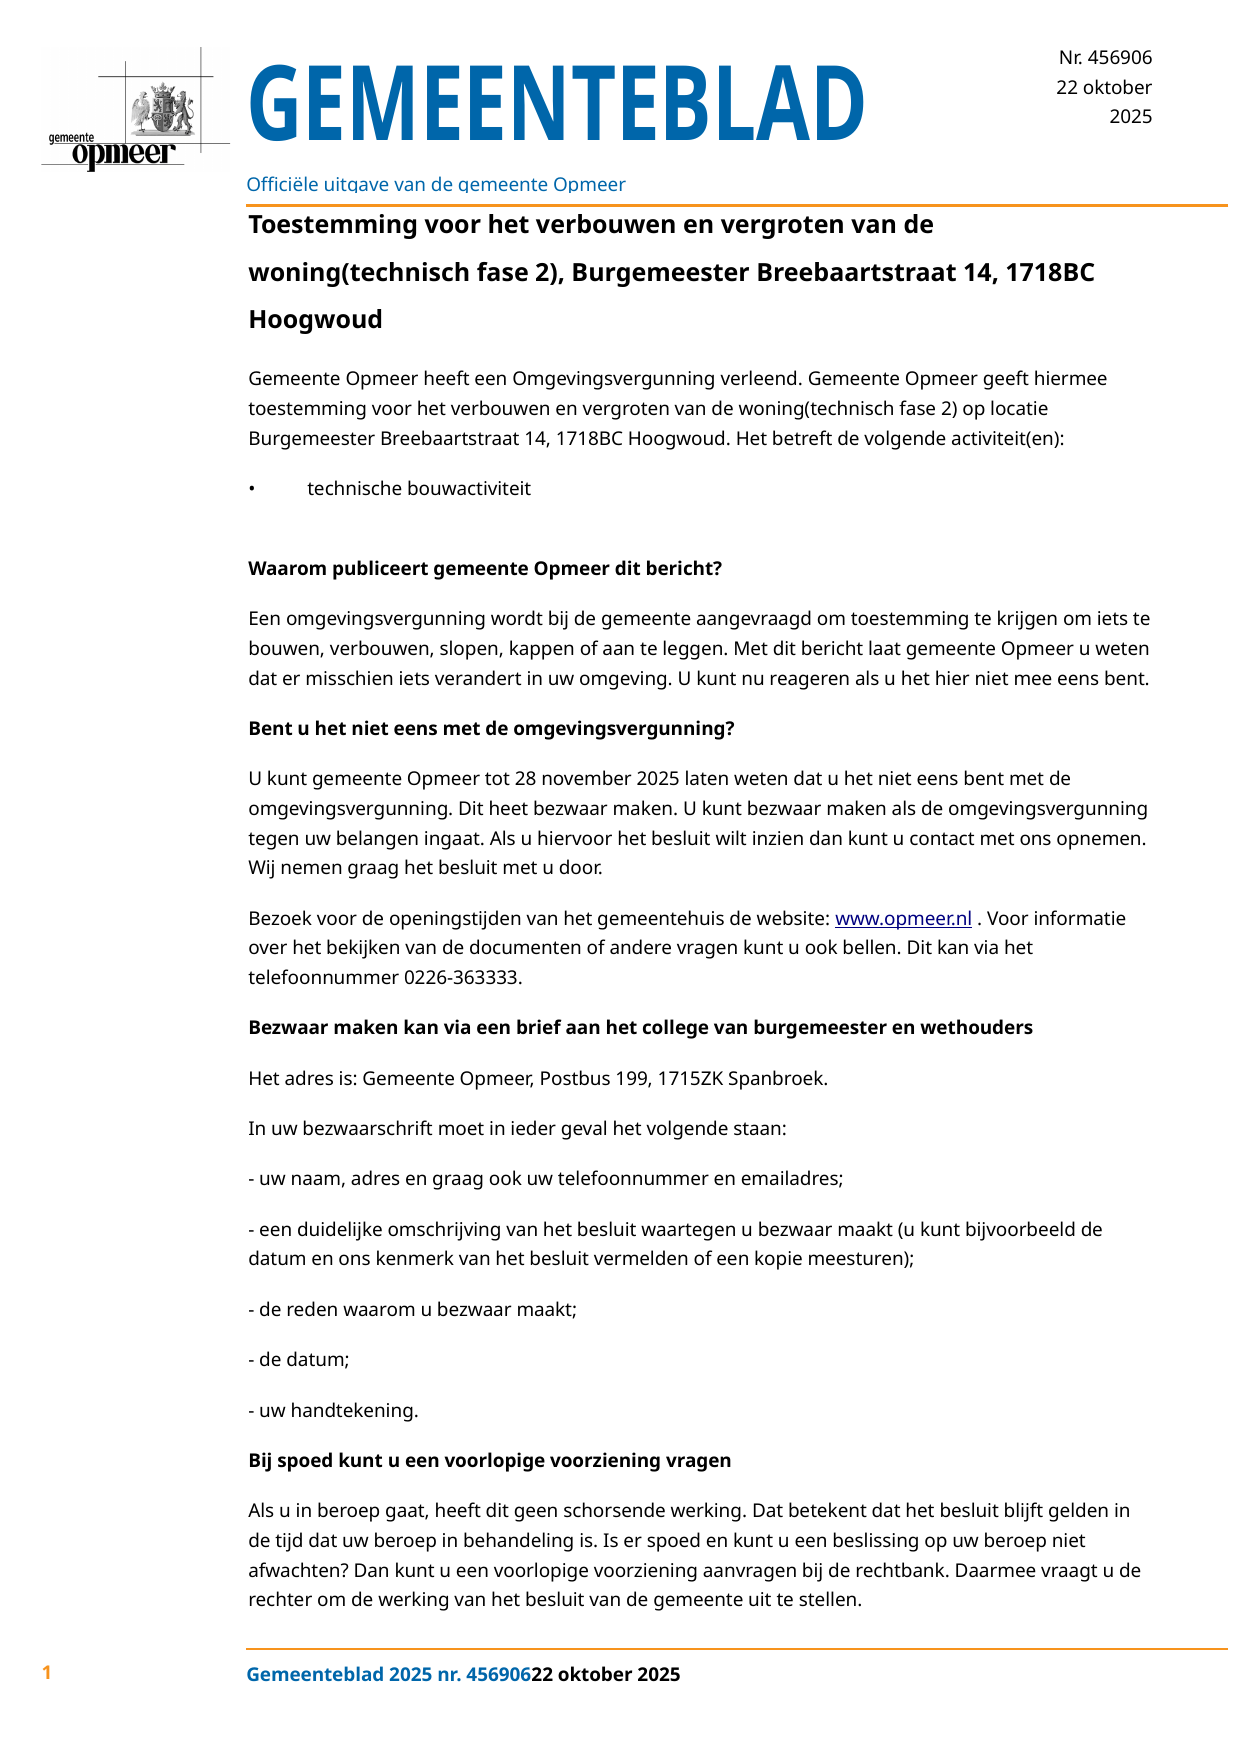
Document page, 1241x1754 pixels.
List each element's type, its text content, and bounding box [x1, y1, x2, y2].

text U kunt gemeente Opmeer tot 28 november 2025 laten weten dat u het niet eens bent met de omgevingsvergunning. Dit heet bezwaar maken. U kunt bezwaar maken als de omgevingsvergunning tegen uw belangen ingaat. Als u hiervoor het besluit wilt inzien dan kunt u contact met ons opnemen. Wij nemen graag het besluit met u door. [248, 766, 1152, 880]
text Het adres is: Gemeente Opmeer, Postbus 199, 1715ZK Spanbroek. [248, 1065, 1152, 1090]
picture [41, 47, 231, 172]
text Bezoek voor de openingstijden van het gemeentehuis de website: www.opmeer.nl . Voor informatie over het bekijken van de documenten of andere vragen kunt u ook bellen. Dit kan via het telefoonnummer 0226-363333. [248, 905, 1152, 989]
text Waarom publiceert gemeente Opmeer dit bericht? [248, 555, 1152, 581]
text Gemeente Opmeer heeft een Omgevingsvergunning verleend. Gemeente Opmeer geeft hiermee toestemming voor het verbouwen en vergroten van de woning(technisch fase 2) op locatie Burgemeester Breebaartstraat 14, 1718BC Hoogwoud. Het betreft de volgende activiteit(en): [248, 366, 1152, 450]
text - de reden waarom u bezwaar maakt; [248, 1296, 1152, 1322]
text - een duidelijke omschrijving van het besluit waartegen u bezwaar maakt (u kunt bijvoorbeeld de datum en ons kenmerk van het besluit vermelden of een kopie meesturen); [248, 1216, 1152, 1271]
list technische bouwactiviteit [248, 475, 1152, 501]
text Bezwaar maken kan via een brief aan het college van burgemeester en wethouders [248, 1014, 1152, 1040]
text Toestemming voor het verbouwen en vergroten van de woning(technisch fase 2), Burgemeester Breebaartstraat 14, 1718BC Hoogwoud [248, 207, 1152, 336]
text - uw handtekening. [248, 1397, 1152, 1422]
text Bij spoed kunt u een voorlopige voorziening vragen [248, 1447, 1152, 1473]
text Een omgevingsvergunning wordt bij de gemeente aangevraagd om toestemming te krijgen om iets te bouwen, verbouwen, slopen, kappen of aan te leggen. Met dit bericht laat gemeente Opmeer u weten dat er misschien iets verandert in uw omgeving. U kunt nu reageren als u het hier niet mee eens bent. [248, 606, 1152, 690]
text In uw bezwaarschrift moet in ieder geval het volgende staan: [248, 1115, 1152, 1141]
text - uw naam, adres en graag ook uw telefoonnummer en emailadres; [248, 1166, 1152, 1191]
text - de datum; [248, 1346, 1152, 1372]
text Bent u het niet eens met de omgevingsvergunning? [248, 715, 1152, 741]
text Als u in beroep gaat, heeft dit geen schorsende werking. Dat betekent dat het besluit blijft gelden in de tijd dat uw beroep in behandeling is. Is er spoed en kunt u een beslissing op uw beroep niet afwachten? Dan kunt u een voorlopige voorziening aanvragen bij de rechtbank. Daarmee vraagt u de rechter om de werking van het besluit van de gemeente uit te stellen. [248, 1498, 1152, 1612]
